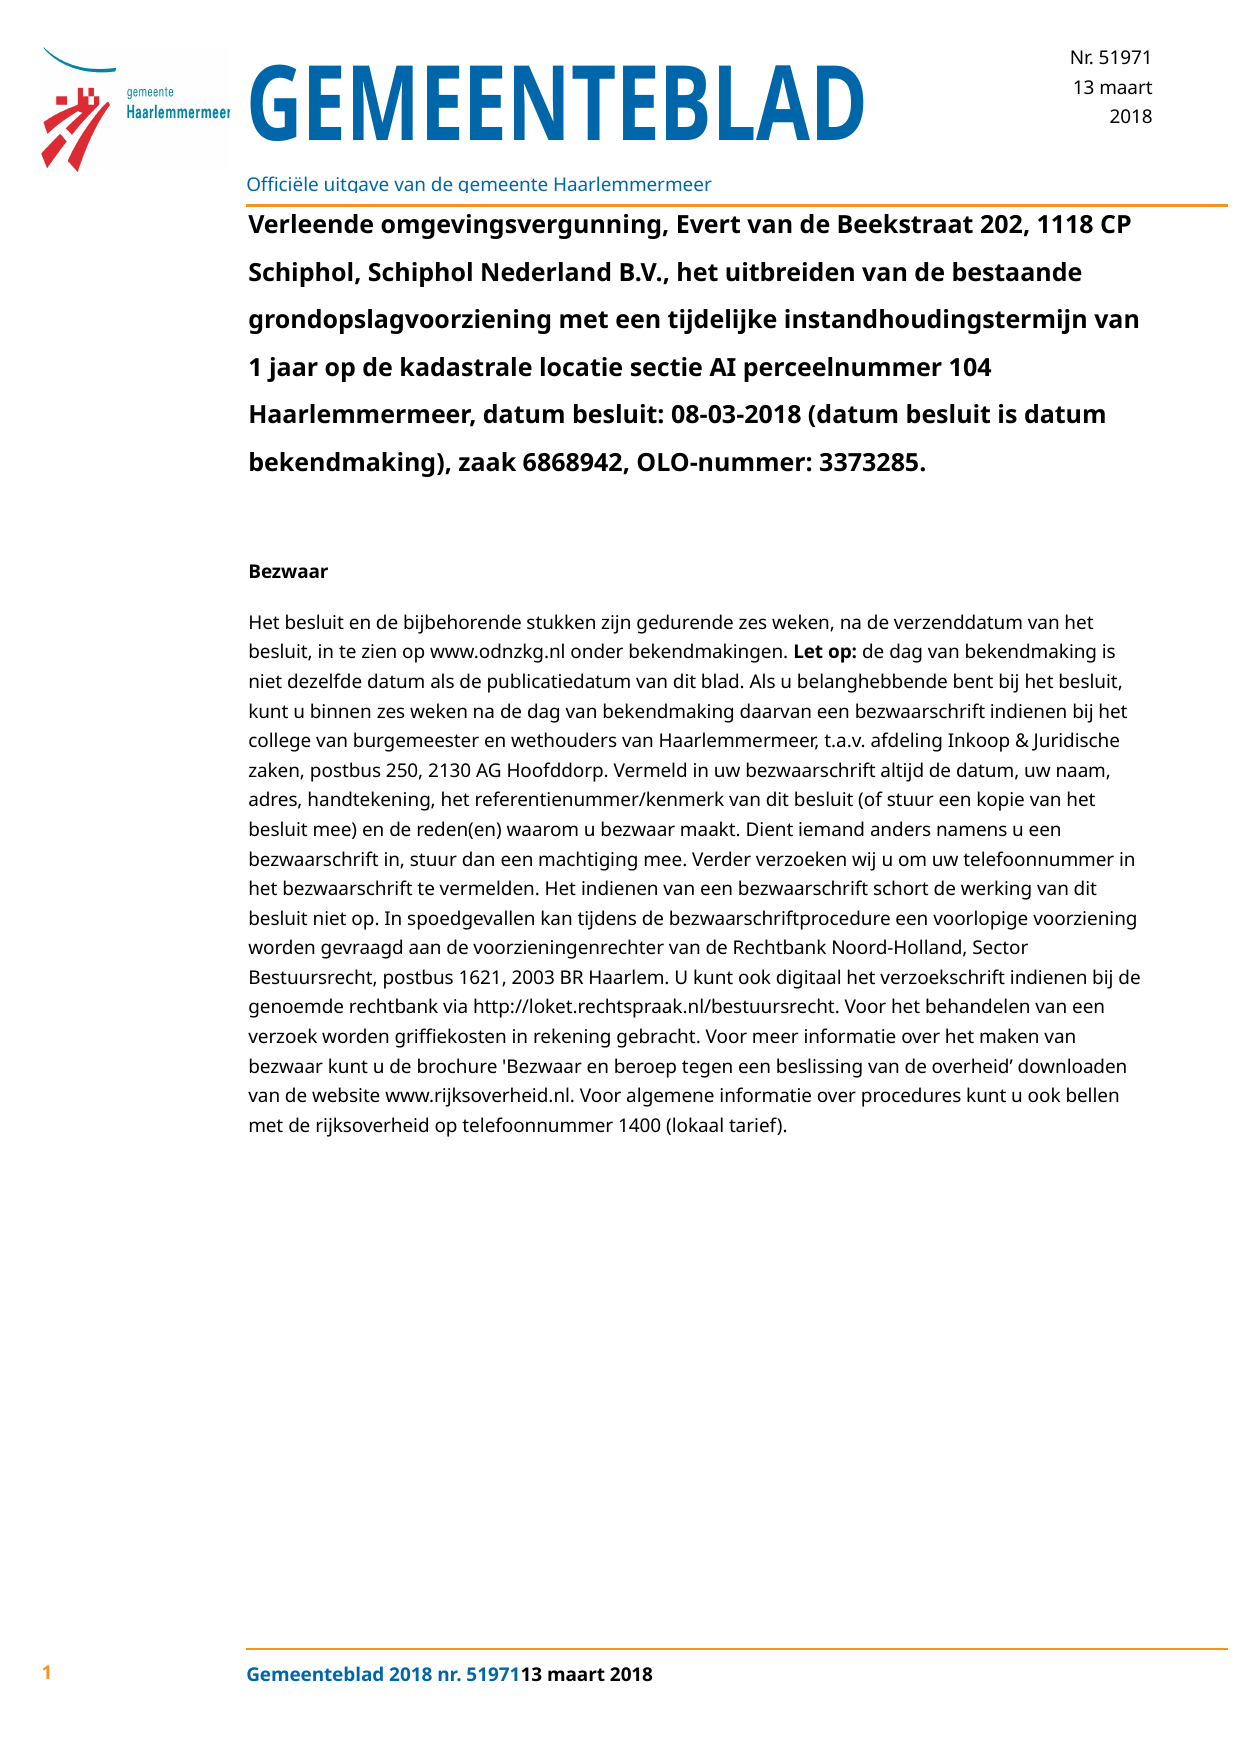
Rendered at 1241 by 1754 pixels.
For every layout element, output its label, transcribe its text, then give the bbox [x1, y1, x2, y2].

picture [41, 47, 231, 172]
text Verleende omgevingsvergunning, Evert van de Beekstraat 202, 1118 CP Schiphol, Schiphol Nederland B.V., het uitbreiden van de bestaande grondopslagvoorziening met een tijdelijke instandhoudingstermijn van 1 jaar op de kadastrale locatie sectie AI perceelnummer 104 Haarlemmermeer, datum besluit: 08-03-2018 (datum besluit is datum bekendmaking), zaak 6868942, OLO-nummer: 3373285. [248, 207, 1152, 479]
text Het besluit en de bijbehorende stukken zijn gedurende zes weken, na de verzenddatum van het besluit, in te zien op www.odnzkg.nl onder bekendmakingen. Let op: de dag van bekendmaking is niet dezelfde datum als de publicatiedatum van dit blad. Als u belanghebbende bent bij het besluit, kunt u binnen zes weken na de dag van bekendmaking daarvan een bezwaarschrift indienen bij het college van burgemeester en wethouders van Haarlemmermeer, t.a.v. afdeling Inkoop & Juridische zaken, postbus 250, 2130 AG Hoofddorp. Vermeld in uw bezwaarschrift altijd de datum, uw naam, adres, handtekening, het referentienummer/kenmerk van dit besluit (of stuur een kopie van het besluit mee) en de reden(en) waarom u bezwaar maakt. Dient iemand anders namens u een bezwaarschrift in, stuur dan een machtiging mee. Verder verzoeken wij u om uw telefoonnummer in het bezwaarschrift te vermelden. Het indienen van een bezwaarschrift schort de werking van dit besluit niet op. In spoedgevallen kan tijdens de bezwaarschriftprocedure een voorlopige voorziening worden gevraagd aan de voorzieningenrechter van de Rechtbank Noord-Holland, Sector Bestuursrecht, postbus 1621, 2003 BR Haarlem. U kunt ook digitaal het verzoekschrift indienen bij de genoemde rechtbank via http://loket.rechtspraak.nl/bestuursrecht. Voor het behandelen van een verzoek worden griffiekosten in rekening gebracht. Voor meer informatie over het maken van bezwaar kunt u de brochure 'Bezwaar en beroep tegen een beslissing van de overheid’ downloaden van de website www.rijksoverheid.nl. Voor algemene informatie over procedures kunt u ook bellen met de rijksoverheid op telefoonnummer 1400 (lokaal tarief). [248, 609, 1152, 1138]
text Bezwaar [248, 559, 1152, 584]
